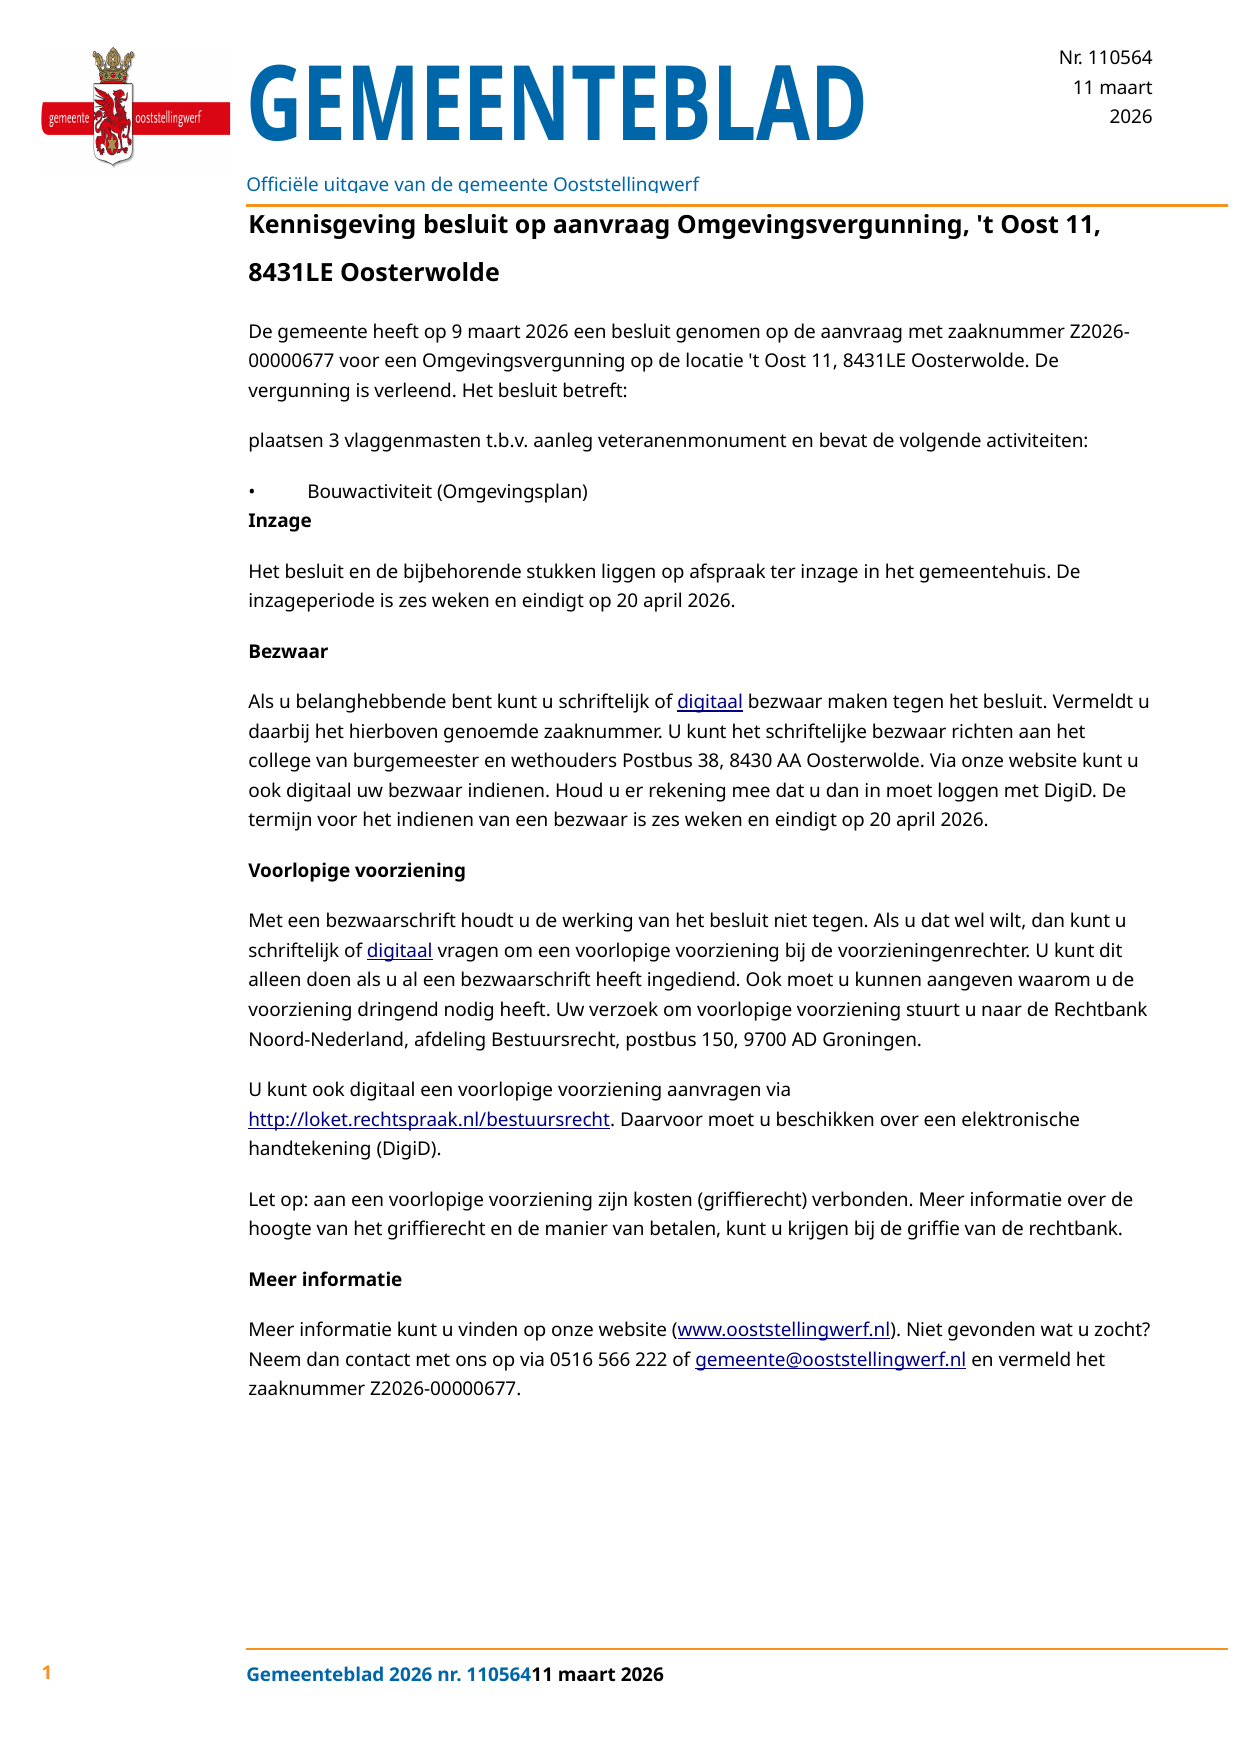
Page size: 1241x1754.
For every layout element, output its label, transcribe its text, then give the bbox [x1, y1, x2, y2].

text Het besluit en de bijbehorende stukken liggen op afspraak ter inzage in het gemeentehuis. De inzageperiode is zes weken en eindigt op 20 april 2026. [248, 558, 1152, 613]
text Meer informatie [248, 1266, 1152, 1292]
picture [41, 47, 231, 172]
text Inzage [248, 507, 1152, 533]
text plaatsen 3 vlaggenmasten t.b.v. aanleg veteranenmonument en bevat de volgende activiteiten: [248, 427, 1152, 453]
text Bezwaar [248, 638, 1152, 664]
text Met een bezwaarschrift houdt u de werking van het besluit niet tegen. Als u dat wel wilt, dan kunt u schriftelijk of digitaal vragen om een voorlopige voorziening bij de voorzieningenrechter. U kunt dit alleen doen als u al een bezwaarschrift heeft ingediend. Ook moet u kunnen aangeven waarom u de voorziening dringend nodig heeft. Uw verzoek om voorlopige voorziening stuurt u naar de Rechtbank Noord-Nederland, afdeling Bestuursrecht, postbus 150, 9700 AD Groningen. [248, 907, 1152, 1052]
text Meer informatie kunt u vinden op onze website (www.ooststellingwerf.nl). Niet gevonden wat u zocht? Neem dan contact met ons op via 0516 566 222 of gemeente@ooststellingwerf.nl en vermeld het zaaknummer Z2026-00000677. [248, 1316, 1152, 1401]
text Voorlopige voorziening [248, 857, 1152, 883]
text Let op: aan een voorlopige voorziening zijn kosten (griffierecht) verbonden. Meer informatie over de hoogte van het griffierecht en de manier van betalen, kunt u krijgen bij de griffie van de rechtbank. [248, 1186, 1152, 1241]
text Kennisgeving besluit op aanvraag Omgevingsvergunning, 't Oost 11, 8431LE Oosterwolde [248, 207, 1152, 288]
list Bouwactiviteit (Omgevingsplan) [248, 478, 1152, 504]
text Als u belanghebbende bent kunt u schriftelijk of digitaal bezwaar maken tegen het besluit. Vermeldt u daarbij het hierboven genoemde zaaknummer. U kunt het schriftelijke bezwaar richten aan het college van burgemeester en wethouders Postbus 38, 8430 AA Oosterwolde. Via onze website kunt u ook digitaal uw bezwaar indienen. Houd u er rekening mee dat u dan in moet loggen met DigiD. De termijn voor het indienen van een bezwaar is zes weken en eindigt op 20 april 2026. [248, 688, 1152, 832]
text De gemeente heeft op 9 maart 2026 een besluit genomen op de aanvraag met zaaknummer Z2026-00000677 voor een Omgevingsvergunning op de locatie 't Oost 11, 8431LE Oosterwolde. De vergunning is verleend. Het besluit betreft: [248, 318, 1152, 403]
text U kunt ook digitaal een voorlopige voorziening aanvragen via http://loket.rechtspraak.nl/bestuursrecht. Daarvoor moet u beschikken over een elektronische handtekening (DigiD). [248, 1076, 1152, 1161]
